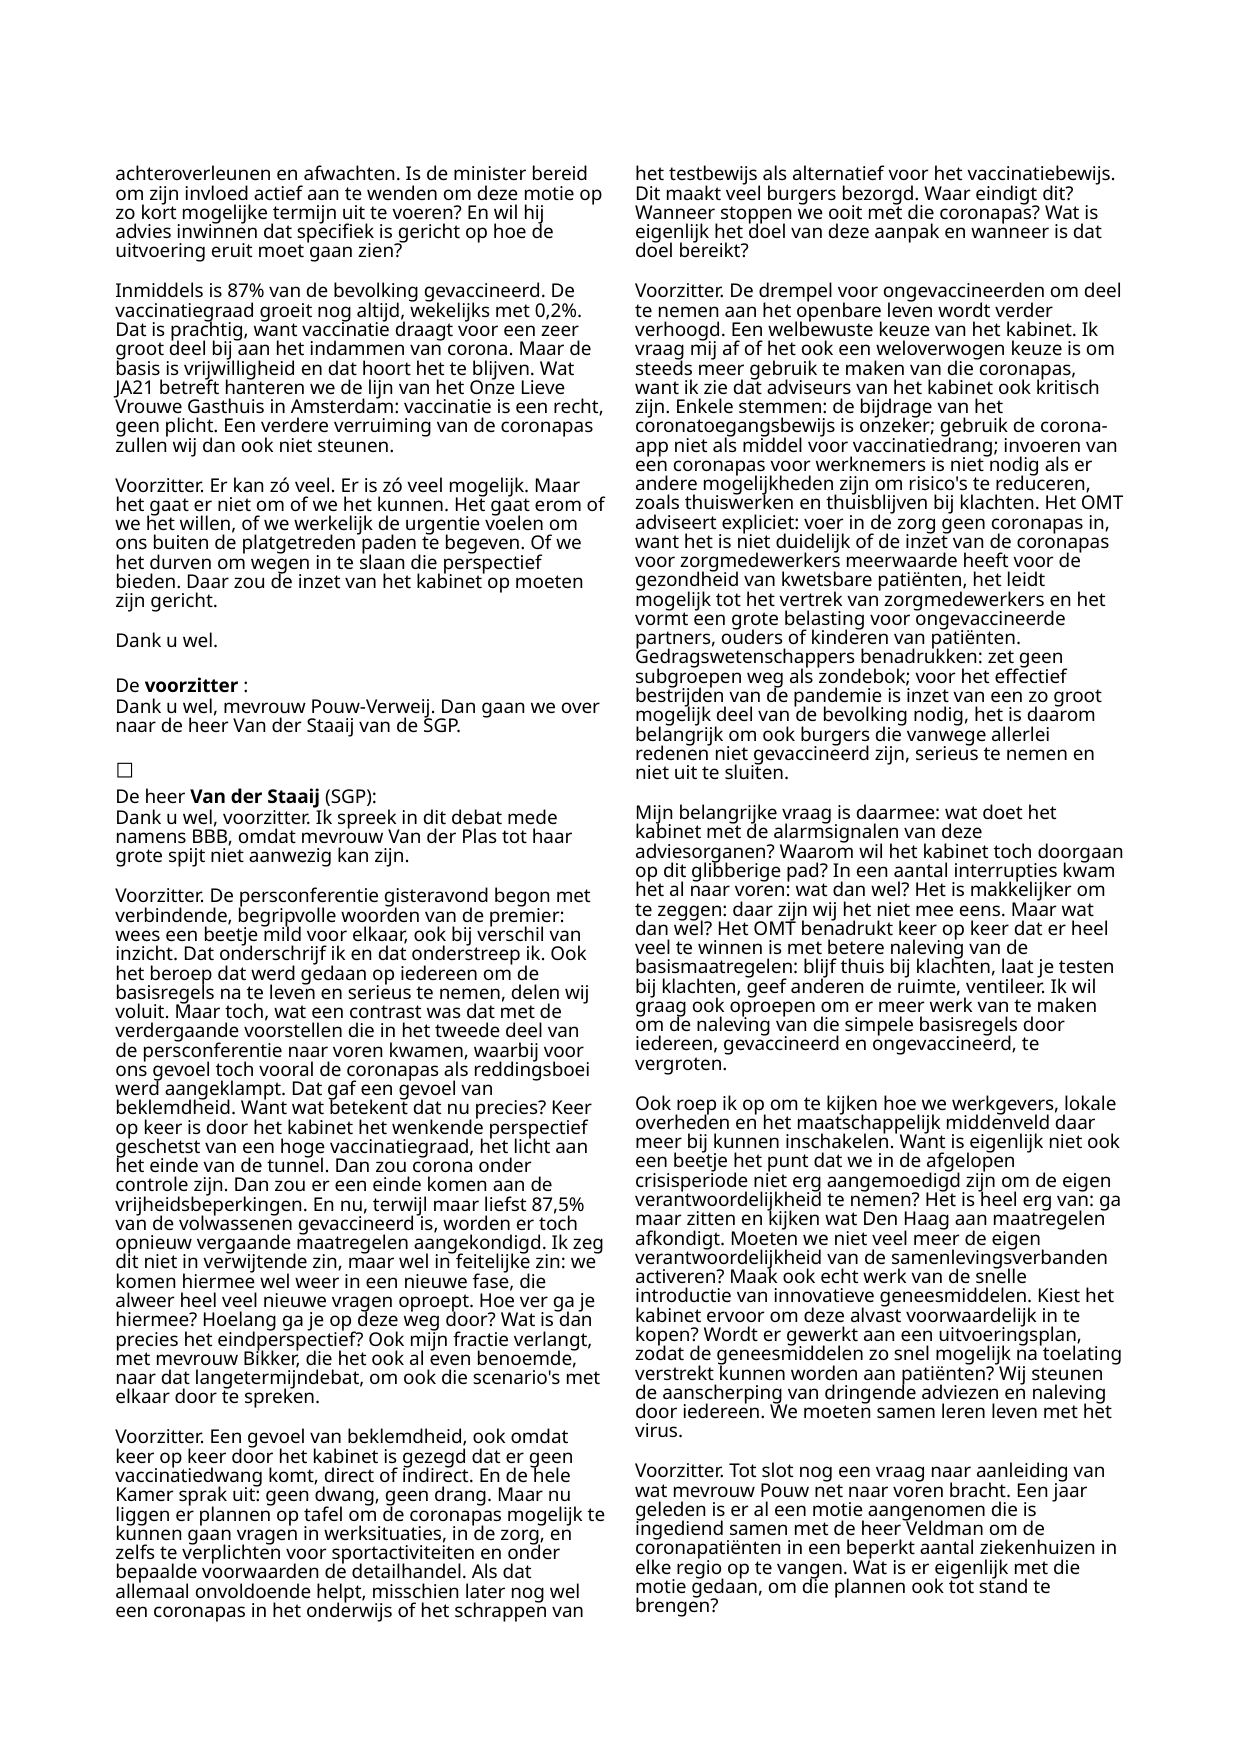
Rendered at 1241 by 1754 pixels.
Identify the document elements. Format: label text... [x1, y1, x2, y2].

text achteroverleunen en afwachten. Is de minister bereid om zijn invloed actief aan te wenden om deze motie op zo kort mogelijke termijn uit te voeren? En wil hij advies inwinnen dat specifiek is gericht op hoe de uitvoering eruit moet gaan zien? [115, 165, 605, 262]
text De heer Van der Staaij (SGP): [115, 783, 605, 809]
text Voorzitter. Er kan zó veel. Er is zó veel mogelijk. Maar het gaat er niet om of we het kunnen. Het gaat erom of we het willen, of we werkelijk de urgentie voelen om ons buiten de platgetreden paden te begeven. Of we het durven om wegen in te slaan die perspectief bieden. Daar zou de inzet van het kabinet op moeten zijn gericht. [115, 477, 605, 611]
text Voorzitter. Een gevoel van beklemdheid, ook omdat keer op keer door het kabinet is gezegd dat er geen vaccinatiedwang komt, direct of indirect. En de hele Kamer sprak uit: geen dwang, geen drang. Maar nu liggen er plannen op tafel om de coronapas mogelijk te kunnen gaan vragen in werksituaties, in de zorg, en zelfs te verplichten voor sportactiviteiten en onder bepaalde voorwaarden de detailhandel. Als dat allemaal onvoldoende helpt, misschien later nog wel een coronapas in het onderwijs of het schrappen van [115, 1428, 605, 1621]
text Voorzitter. Tot slot nog een vraag naar aanleiding van wat mevrouw Pouw net naar voren bracht. Een jaar geleden is er al een motie aangenomen die is ingediend samen met de heer Veldman om de coronapatiënten in een beperkt aantal ziekenhuizen in elke regio op te vangen. Wat is er eigenlijk met die motie gedaan, om die plannen ook tot stand te brengen? [635, 1462, 1125, 1616]
text ⬜ [115, 757, 605, 783]
text Inmiddels is 87% van de bevolking gevaccineerd. De vaccinatiegraad groeit nog altijd, wekelijks met 0,2%. Dat is prachtig, want vaccinatie draagt voor een zeer groot deel bij aan het indammen van corona. Maar de basis is vrijwilligheid en dat hoort het te blijven. Wat JA21 betreft hanteren we de lijn van het Onze Lieve Vrouwe Gasthuis in Amsterdam: vaccinatie is een recht, geen plicht. Een verdere verruiming van de coronapas zullen wij dan ook niet steunen. [115, 282, 605, 456]
text Mijn belangrijke vraag is daarmee: wat doet het kabinet met de alarmsignalen van deze adviesorganen? Waarom wil het kabinet toch doorgaan op dit glibberige pad? In een aantal interrupties kwam het al naar voren: wat dan wel? Het is makkelijker om te zeggen: daar zijn wij het niet mee eens. Maar wat dan wel? Het OMT benadrukt keer op keer dat er heel veel te winnen is met betere naleving van de basismaatregelen: blijf thuis bij klachten, laat je testen bij klachten, geef anderen de ruimte, ventileer. Ik wil graag ook oproepen om er meer werk van te maken om de naleving van die simpele basisregels door iedereen, gevaccineerd en ongevaccineerd, te vergroten. [635, 804, 1125, 1074]
text Dank u wel. [115, 632, 605, 651]
text Voorzitter. De drempel voor ongevaccineerden om deel te nemen aan het openbare leven wordt verder verhoogd. Een welbewuste keuze van het kabinet. Ik vraag mij af of het ook een weloverwogen keuze is om steeds meer gebruik te maken van die coronapas, want ik zie dat adviseurs van het kabinet ook kritisch zijn. Enkele stemmen: de bijdrage van het coronatoegangsbewijs is onzeker; gebruik de corona-app niet als middel voor vaccinatiedrang; invoeren van een coronapas voor werknemers is niet nodig als er andere mogelijkheden zijn om risico's te reduceren, zoals thuiswerken en thuisblijven bij klachten. Het OMT adviseert expliciet: voer in de zorg geen coronapas in, want het is niet duidelijk of de inzet van de coronapas voor zorgmedewerkers meerwaarde heeft voor de gezondheid van kwetsbare patiënten, het leidt mogelijk tot het vertrek van zorgmedewerkers en het vormt een grote belasting voor ongevaccineerde partners, ouders of kinderen van patiënten. Gedragswetenschappers benadrukken: zet geen subgroepen weg als zondebok; voor het effectief bestrijden van de pandemie is inzet van een zo groot mogelijk deel van de bevolking nodig, het is daarom belangrijk om ook burgers die vanwege allerlei redenen niet gevaccineerd zijn, serieus te nemen en niet uit te sluiten. [635, 282, 1125, 783]
text Dank u wel, mevrouw Pouw-Verweij. Dan gaan we over naar de heer Van der Staaij van de SGP. [115, 698, 605, 737]
text De voorzitter : [115, 672, 605, 698]
text Ook roep ik op om te kijken hoe we werkgevers, lokale overheden en het maatschappelijk middenveld daar meer bij kunnen inschakelen. Want is eigenlijk niet ook een beetje het punt dat we in de afgelopen crisisperiode niet erg aangemoedigd zijn om de eigen verantwoordelijkheid te nemen? Het is heel erg van: ga maar zitten en kijken wat Den Haag aan maatregelen afkondigt. Moeten we niet veel meer de eigen verantwoordelijkheid van de samenlevingsverbanden activeren? Maak ook echt werk van de snelle introductie van innovatieve geneesmiddelen. Kiest het kabinet ervoor om deze alvast voorwaardelijk in te kopen? Wordt er gewerkt aan een uitvoeringsplan, zodat de geneesmiddelen zo snel mogelijk na toelating verstrekt kunnen worden aan patiënten? Wij steunen de aanscherping van dringende adviezen en naleving door iedereen. We moeten samen leren leven met het virus. [635, 1095, 1125, 1442]
text Dank u wel, voorzitter. Ik spreek in dit debat mede namens BBB, omdat mevrouw Van der Plas tot haar grote spijt niet aanwezig kan zijn. [115, 809, 605, 867]
text Voorzitter. De persconferentie gisteravond begon met verbindende, begripvolle woorden van de premier: wees een beetje mild voor elkaar, ook bij verschil van inzicht. Dat onderschrijf ik en dat onderstreep ik. Ook het beroep dat werd gedaan op iedereen om de basisregels na te leven en serieus te nemen, delen wij voluit. Maar toch, wat een contrast was dat met de verdergaande voorstellen die in het tweede deel van de persconferentie naar voren kwamen, waarbij voor ons gevoel toch vooral de coronapas als reddingsboei werd aangeklampt. Dat gaf een gevoel van beklemdheid. Want wat betekent dat nu precies? Keer op keer is door het kabinet het wenkende perspectief geschetst van een hoge vaccinatiegraad, het licht aan het einde van de tunnel. Dan zou corona onder controle zijn. Dan zou er een einde komen aan de vrijheidsbeperkingen. En nu, terwijl maar liefst 87,5% van de volwassenen gevaccineerd is, worden er toch opnieuw vergaande maatregelen aangekondigd. Ik zeg dit niet in verwijtende zin, maar wel in feitelijke zin: we komen hiermee wel weer in een nieuwe fase, die alweer heel veel nieuwe vragen oproept. Hoe ver ga je hiermee? Hoelang ga je op deze weg door? Wat is dan precies het eindperspectief? Ook mijn fractie verlangt, met mevrouw Bikker, die het ook al even benoemde, naar dat langetermijndebat, om ook die scenario's met elkaar door te spreken. [115, 887, 605, 1408]
text het testbewijs als alternatief voor het vaccinatiebewijs. Dit maakt veel burgers bezorgd. Waar eindigt dit? Wanneer stoppen we ooit met die coronapas? Wat is eigenlijk het doel van deze aanpak en wanneer is dat doel bereikt? [635, 165, 1125, 262]
